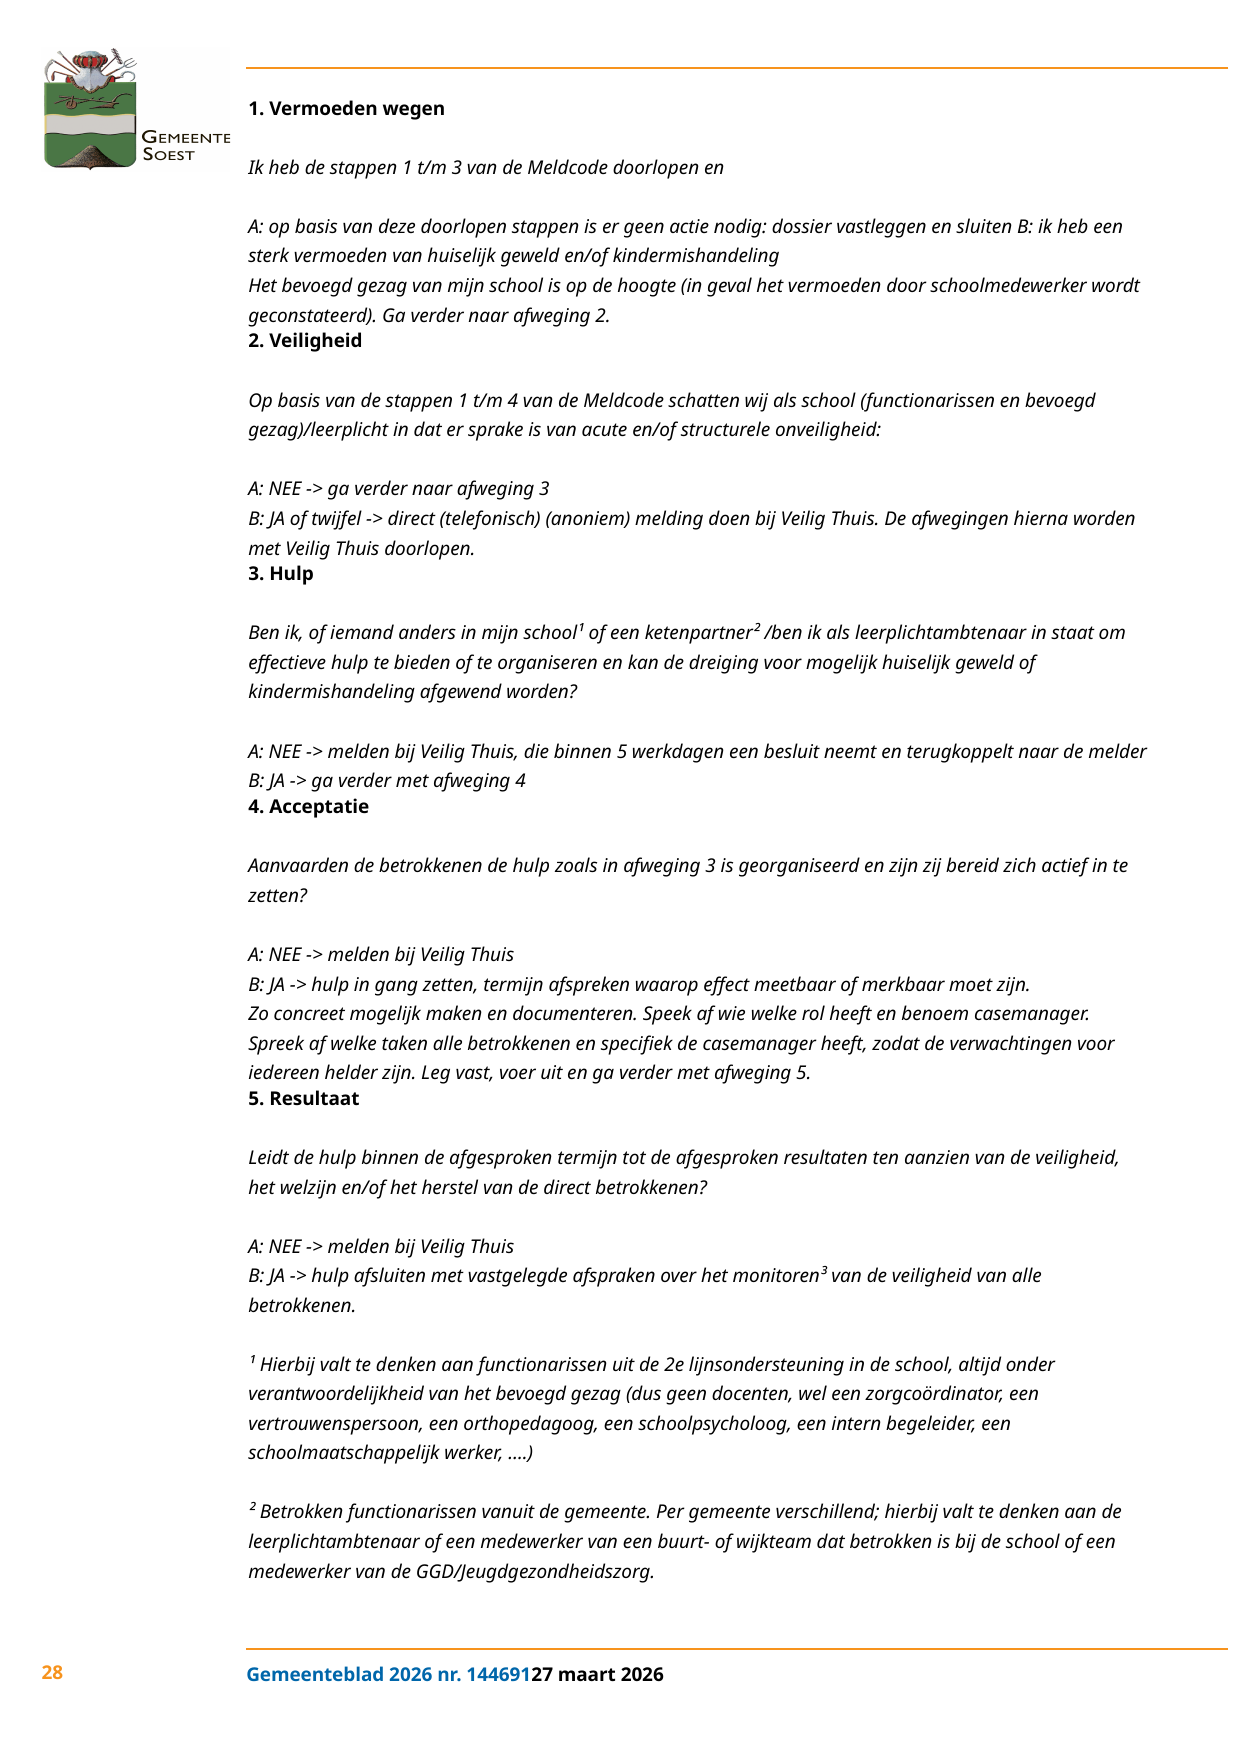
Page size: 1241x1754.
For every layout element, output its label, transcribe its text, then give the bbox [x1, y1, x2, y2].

table_header 1. Vermoeden wegen Ik heb de stappen 1 t/m 3 van de Meldcode doorlopen en A: op basis van deze doorlopen stappen is er geen actie nodig: dossier vastleggen en sluiten B: ik heb een sterk vermoeden van huiselijk geweld en/of kindermishandeling Het bevoegd gezag van mijn school is op de hoogte (in geval het vermoeden door schoolmedewerker wordt geconstateerd). Ga verder naar afweging 2. [248, 95, 1152, 328]
table_cell 5. Resultaat Leidt de hulp binnen de afgesproken termijn tot de afgesproken resultaten ten aanzien van de veiligheid, het welzijn en/of het herstel van de direct betrokkenen? A: NEE -> melden bij Veilig Thuis B: JA -> hulp afsluiten met vastgelegde afspraken over het monitoren³ van de veiligheid van alle betrokkenen. [248, 1085, 1152, 1318]
table_cell 3. Hulp Ben ik, of iemand anders in mijn school¹ of een ketenpartner² /ben ik als leerplichtambtenaar in staat om effectieve hulp te bieden of te organiseren en kan de dreiging voor mogelijk huiselijk geweld of kindermishandeling afgewend worden? A: NEE -> melden bij Veilig Thuis, die binnen 5 werkdagen een besluit neemt en terugkoppelt naar de melder B: JA -> ga verder met afweging 4 [248, 560, 1152, 793]
text ¹ Hierbij valt te denken aan functionarissen uit de 2e lijnsondersteuning in de school, altijd onder verantwoordelijkheid van het bevoegd gezag (dus geen docenten, wel een zorgcoördinator, een vertrouwenspersoon, een orthopedagoog, een schoolpsycholoog, een intern begeleider, een schoolmaatschappelijk werker, ….) [248, 1351, 1152, 1465]
table_cell 4. Acceptatie Aanvaarden de betrokkenen de hulp zoals in afweging 3 is georganiseerd en zijn zij bereid zich actief in te zetten? A: NEE -> melden bij Veilig Thuis B: JA -> hulp in gang zetten, termijn afspreken waarop effect meetbaar of merkbaar moet zijn. Zo concreet mogelijk maken en documenteren. Speek af wie welke rol heeft en benoem casemanager. Spreek af welke taken alle betrokkenen en specifiek de casemanager heeft, zodat de verwachtingen voor iedereen helder zijn. Leg vast, voer uit en ga verder met afweging 5. [248, 793, 1152, 1085]
text ² Betrokken functionarissen vanuit de gemeente. Per gemeente verschillend; hierbij valt te denken aan de leerplichtambtenaar of een medewerker van een buurt- of wijkteam dat betrokken is bij de school of een medewerker van de GGD/Jeugdgezondheidszorg. [248, 1499, 1152, 1584]
table_cell 2. Veiligheid Op basis van de stappen 1 t/m 4 van de Meldcode schatten wij als school (functionarissen en bevoegd gezag)/leerplicht in dat er sprake is van acute en/of structurele onveiligheid: A: NEE -> ga verder naar afweging 3 B: JA of twijfel -> direct (telefonisch) (anoniem) melding doen bij Veilig Thuis. De afwegingen hierna worden met Veilig Thuis doorlopen. [248, 328, 1152, 560]
picture [41, 47, 231, 172]
